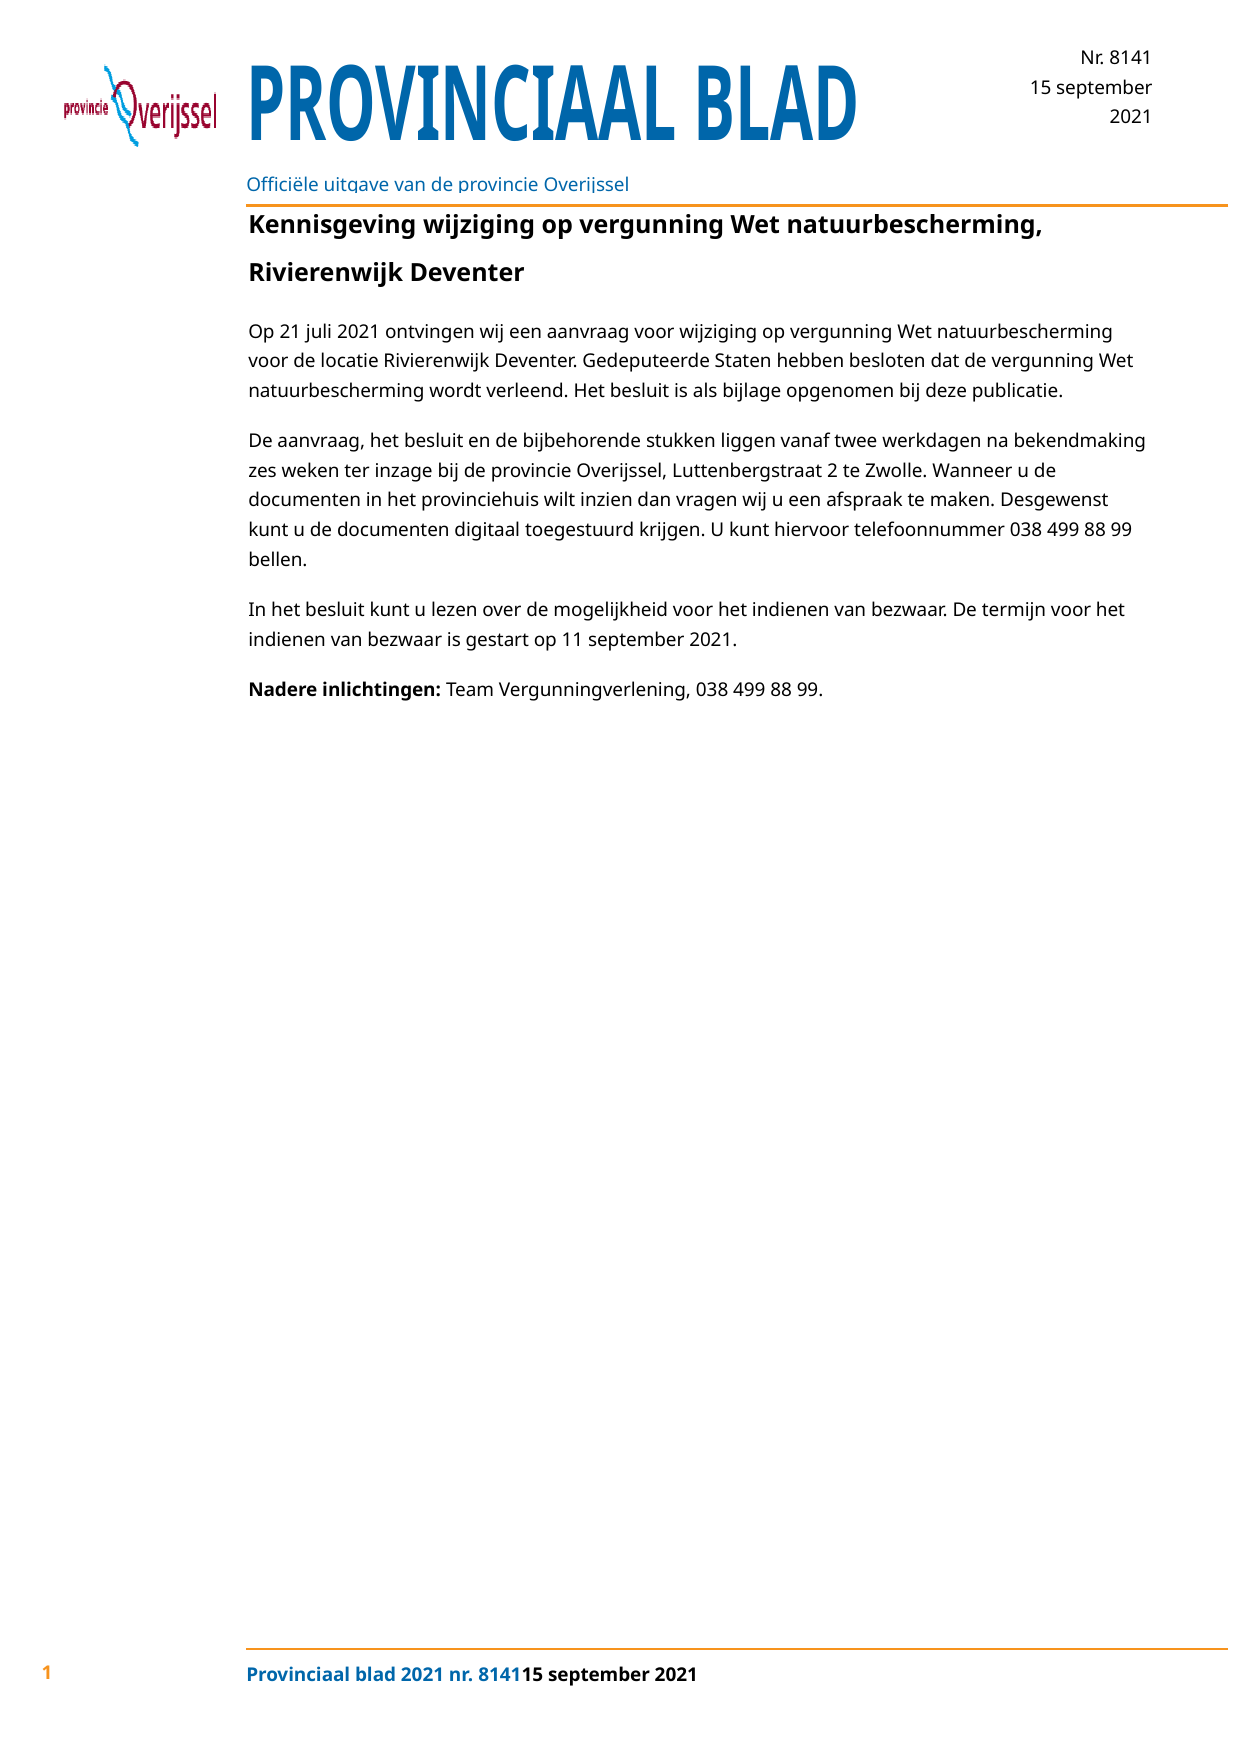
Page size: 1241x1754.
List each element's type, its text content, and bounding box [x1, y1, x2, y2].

text Kennisgeving wijziging op vergunning Wet natuurbescherming, Rivierenwijk Deventer [248, 207, 1152, 288]
text De aanvraag, het besluit en de bijbehorende stukken liggen vanaf twee werkdagen na bekendmaking zes weken ter inzage bij de provincie Overijssel, Luttenbergstraat 2 te Zwolle. Wanneer u de documenten in het provinciehuis wilt inzien dan vragen wij u een afspraak te maken. Desgewenst kunt u de documenten digitaal toegestuurd krijgen. U kunt hiervoor telefoonnummer 038 499 88 99 bellen. [248, 427, 1152, 572]
text Op 21 juli 2021 ontvingen wij een aanvraag voor wijziging op vergunning Wet natuurbescherming voor de locatie Rivierenwijk Deventer. Gedeputeerde Staten hebben besloten dat de vergunning Wet natuurbescherming wordt verleend. Het besluit is als bijlage opgenomen bij deze publicatie. [248, 318, 1152, 403]
picture [41, 47, 231, 172]
text In het besluit kunt u lezen over de mogelijkheid voor het indienen van bezwaar. De termijn voor het indienen van bezwaar is gestart op 11 september 2021. [248, 596, 1152, 652]
text Nadere inlichtingen: Team Vergunningverlening, 038 499 88 99. [248, 676, 1152, 702]
